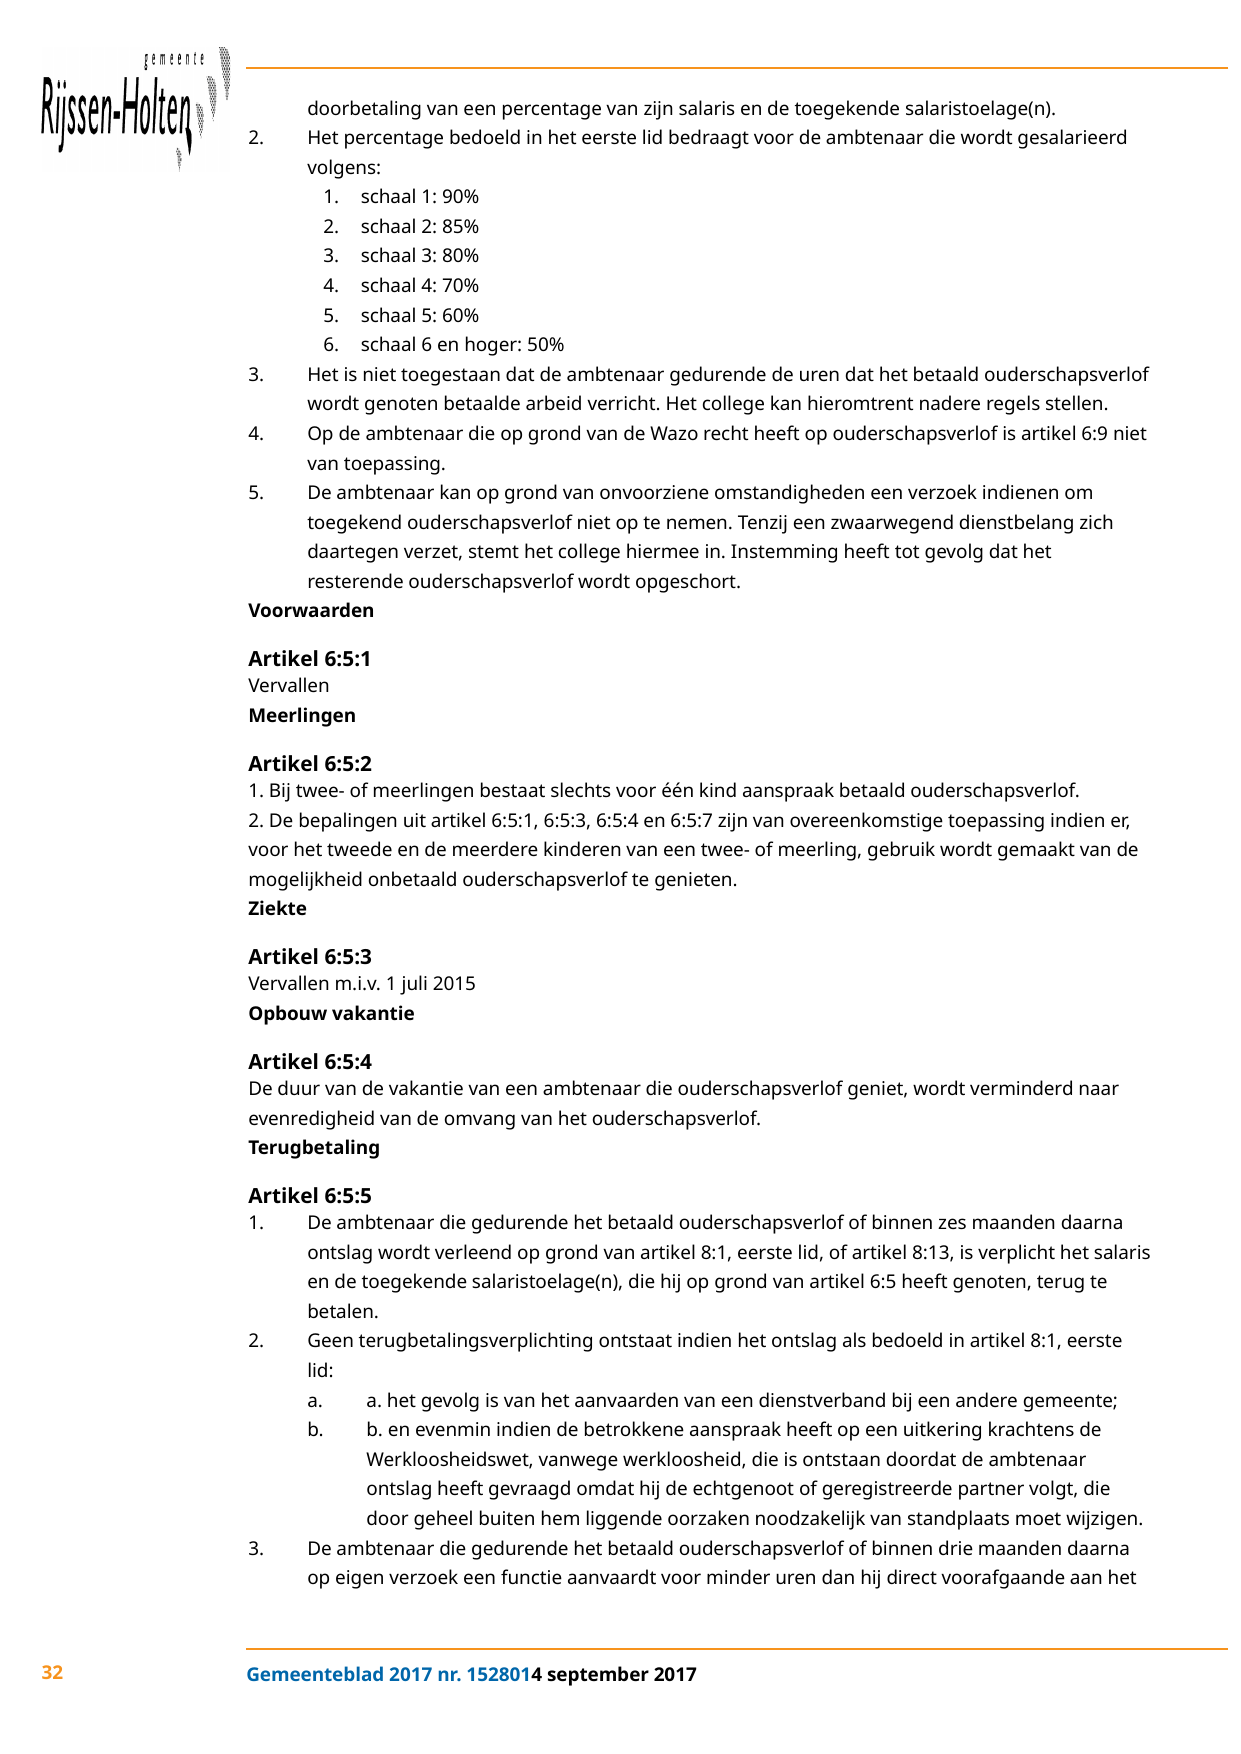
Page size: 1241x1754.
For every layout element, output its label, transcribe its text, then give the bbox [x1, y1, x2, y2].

list a. het gevolg is van het aanvaarden van een dienstverband bij een andere gemeente; [307, 1387, 1152, 1413]
list b. en evenmin indien de betrokkene aanspraak heeft op een uitkering krachtens de Werkloosheidswet, vanwege werkloosheid, die is ontstaan doordat de ambtenaar ontslag heeft gevraagd omdat hij de echtgenoot of geregistreerde partner volgt, die door geheel buiten hem liggende oorzaken noodzakelijk van standplaats moet wijzigen. [307, 1416, 1152, 1531]
text Vervallen m.i.v. 1 juli 2015 [248, 971, 1152, 996]
list schaal 6 en hoger: 50% [323, 331, 1152, 357]
text Vervallen [248, 673, 1152, 698]
list Op de ambtenaar die op grond van de Wazo recht heeft op ouderschapsverlof is artikel 6:9 niet van toepassing. [248, 420, 1152, 476]
list De ambtenaar die gedurende het betaald ouderschapsverlof of binnen drie maanden daarna op eigen verzoek een functie aanvaardt voor minder uren dan hij direct voorafgaande aan het [248, 1535, 1152, 1590]
list Het percentage bedoeld in het eerste lid bedraagt voor de ambtenaar die wordt gesalarieerd volgens: [248, 124, 1152, 180]
text 2. De bepalingen uit artikel 6:5:1, 6:5:3, 6:5:4 en 6:5:7 zijn van overeenkomstige toepassing indien er, voor het tweede en de meerdere kinderen van een twee- of meerling, gebruik wordt gemaakt van de mogelijkheid onbetaald ouderschapsverlof te genieten. [248, 807, 1152, 892]
list De ambtenaar kan op grond van onvoorziene omstandigheden een verzoek indienen om toegekend ouderschapsverlof niet op te nemen. Tenzij een zwaarwegend dienstbelang zich daartegen verzet, stemt het college hiermee in. Instemming heeft tot gevolg dat het resterende ouderschapsverlof wordt opgeschort. [248, 479, 1152, 594]
text Artikel 6:5:5 [248, 1181, 1152, 1209]
list Geen terugbetalingsverplichting ontstaat indien het ontslag als bedoeld in artikel 8:1, eerste lid: [248, 1328, 1152, 1383]
text Artikel 6:5:1 [248, 644, 1152, 673]
list schaal 4: 70% [323, 272, 1152, 298]
text Artikel 6:5:3 [248, 942, 1152, 971]
text Artikel 6:5:2 [248, 749, 1152, 777]
list schaal 1: 90% [323, 183, 1152, 209]
list schaal 3: 80% [323, 243, 1152, 268]
list Het is niet toegestaan dat de ambtenaar gedurende de uren dat het betaald ouderschapsverlof wordt genoten betaalde arbeid verricht. Het college kan hieromtrent nadere regels stellen. [248, 361, 1152, 416]
text 1. Bij twee- of meerlingen bestaat slechts voor één kind aanspraak betaald ouderschapsverlof. [248, 777, 1152, 803]
text Terugbetaling [248, 1134, 1152, 1160]
text Voorwaarden [248, 598, 1152, 623]
list De ambtenaar die gedurende het betaald ouderschapsverlof of binnen zes maanden daarna ontslag wordt verleend op grond van artikel 8:1, eerste lid, of artikel 8:13, is verplicht het salaris en de toegekende salaristoelage(n), die hij op grond van artikel 6:5 heeft genoten, terug te betalen. [248, 1209, 1152, 1324]
text Meerlingen [248, 702, 1152, 728]
text Artikel 6:5:4 [248, 1047, 1152, 1075]
text Ziekte [248, 896, 1152, 921]
list schaal 2: 85% [323, 213, 1152, 239]
list doorbetaling van een percentage van zijn salaris en de toegekende salaristoelage(n). [248, 95, 1152, 121]
picture [41, 47, 231, 172]
list schaal 5: 60% [323, 302, 1152, 328]
text De duur van de vakantie van een ambtenaar die ouderschapsverlof geniet, wordt verminderd naar evenredigheid van de omvang van het ouderschapsverlof. [248, 1075, 1152, 1131]
text Opbouw vakantie [248, 1000, 1152, 1026]
